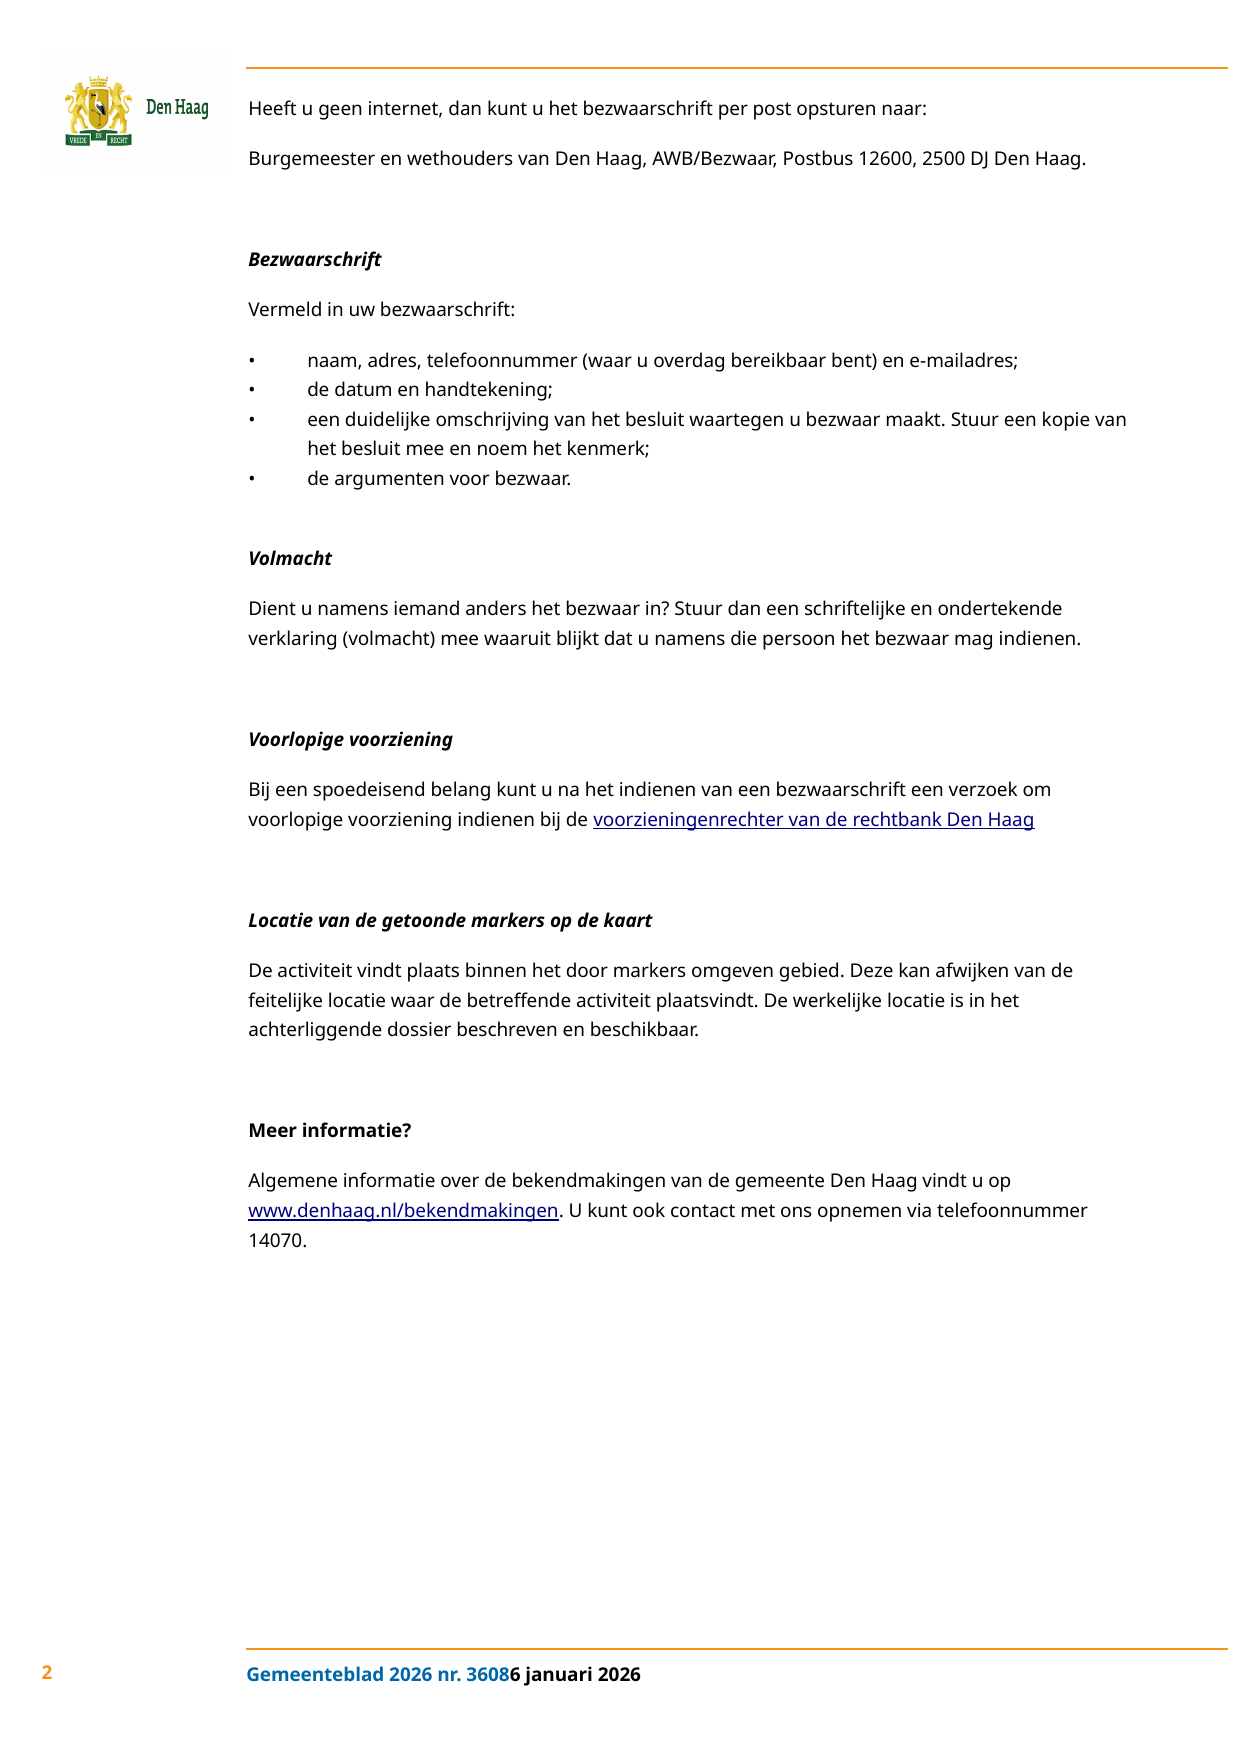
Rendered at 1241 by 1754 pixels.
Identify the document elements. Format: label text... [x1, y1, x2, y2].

text Vermeld in uw bezwaarschrift: [248, 296, 1152, 322]
picture [41, 47, 231, 172]
text Voorlopige voorziening [248, 726, 1152, 752]
text Dient u namens iemand anders het bezwaar in? Stuur dan een schriftelijke en ondertekende verklaring (volmacht) mee waaruit blijkt dat u namens die persoon het bezwaar mag indienen. [248, 596, 1152, 651]
list de argumenten voor bezwaar. [248, 465, 1152, 491]
text Burgemeester en wethouders van Den Haag, AWB/Bezwaar, Postbus 12600, 2500 DJ Den Haag. [248, 145, 1152, 171]
text De activiteit vindt plaats binnen het door markers omgeven gebied. Deze kan afwijken van de feitelijke locatie waar de betreffende activiteit plaatsvindt. De werkelijke locatie is in het achterliggende dossier beschreven en beschikbaar. [248, 957, 1152, 1042]
text Locatie van de getoonde markers op de kaart [248, 907, 1152, 933]
text Bezwaarschrift [248, 246, 1152, 272]
text Bij een spoedeisend belang kunt u na het indienen van een bezwaarschrift een verzoek om voorlopige voorziening indienen bij de voorzieningenrechter van de rechtbank Den Haag [248, 776, 1152, 832]
list naam, adres, telefoonnummer (waar u overdag bereikbaar bent) en e-mailadres; [248, 347, 1152, 373]
text Meer informatie? [248, 1117, 1152, 1143]
text Heeft u geen internet, dan kunt u het bezwaarschrift per post opsturen naar: [248, 95, 1152, 121]
list de datum en handtekening; [248, 376, 1152, 402]
list een duidelijke omschrijving van het besluit waartegen u bezwaar maakt. Stuur een kopie van het besluit mee en noem het kenmerk; [248, 406, 1152, 461]
text Volmacht [248, 545, 1152, 571]
text Algemene informatie over de bekendmakingen van de gemeente Den Haag vindt u op www.denhaag.nl/bekendmakingen. U kunt ook contact met ons opnemen via telefoonnummer 14070. [248, 1168, 1152, 1253]
